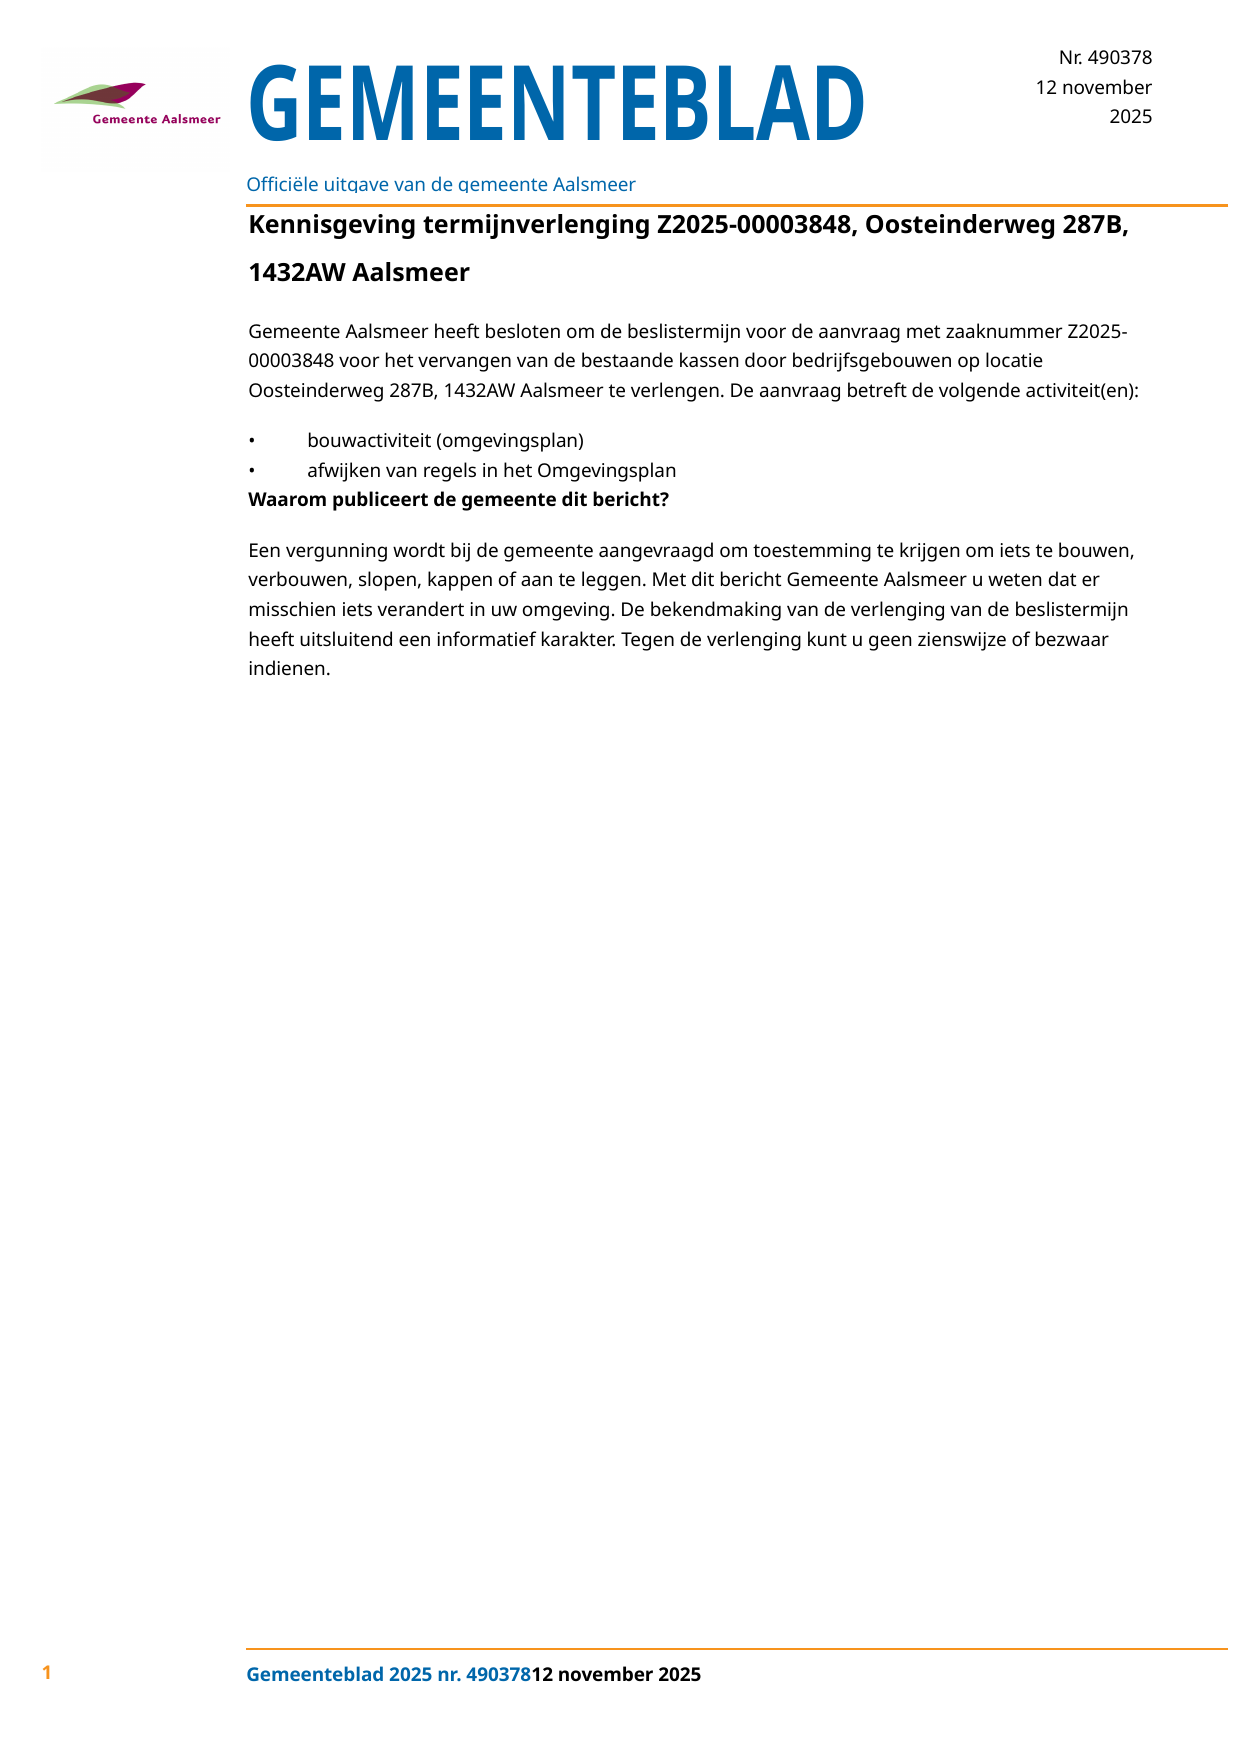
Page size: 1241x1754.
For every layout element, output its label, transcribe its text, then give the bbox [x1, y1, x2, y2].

picture [41, 47, 231, 172]
text Een vergunning wordt bij de gemeente aangevraagd om toestemming te krijgen om iets te bouwen, verbouwen, slopen, kappen of aan te leggen. Met dit bericht Gemeente Aalsmeer u weten dat er misschien iets verandert in uw omgeving. De bekendmaking van de verlenging van de beslistermijn heeft uitsluitend een informatief karakter. Tegen de verlenging kunt u geen zienswijze of bezwaar indienen. [248, 537, 1152, 681]
list afwijken van regels in het Omgevingsplan [248, 457, 1152, 483]
list bouwactiviteit (omgevingsplan) [248, 427, 1152, 453]
text Kennisgeving termijnverlenging Z2025-00003848, Oosteinderweg 287B, 1432AW Aalsmeer [248, 207, 1152, 288]
text Waarom publiceert de gemeente dit bericht? [248, 487, 1152, 512]
text Gemeente Aalsmeer heeft besloten om de beslistermijn voor de aanvraag met zaaknummer Z2025-00003848 voor het vervangen van de bestaande kassen door bedrijfsgebouwen op locatie Oosteinderweg 287B, 1432AW Aalsmeer te verlengen. De aanvraag betreft de volgende activiteit(en): [248, 318, 1152, 403]
